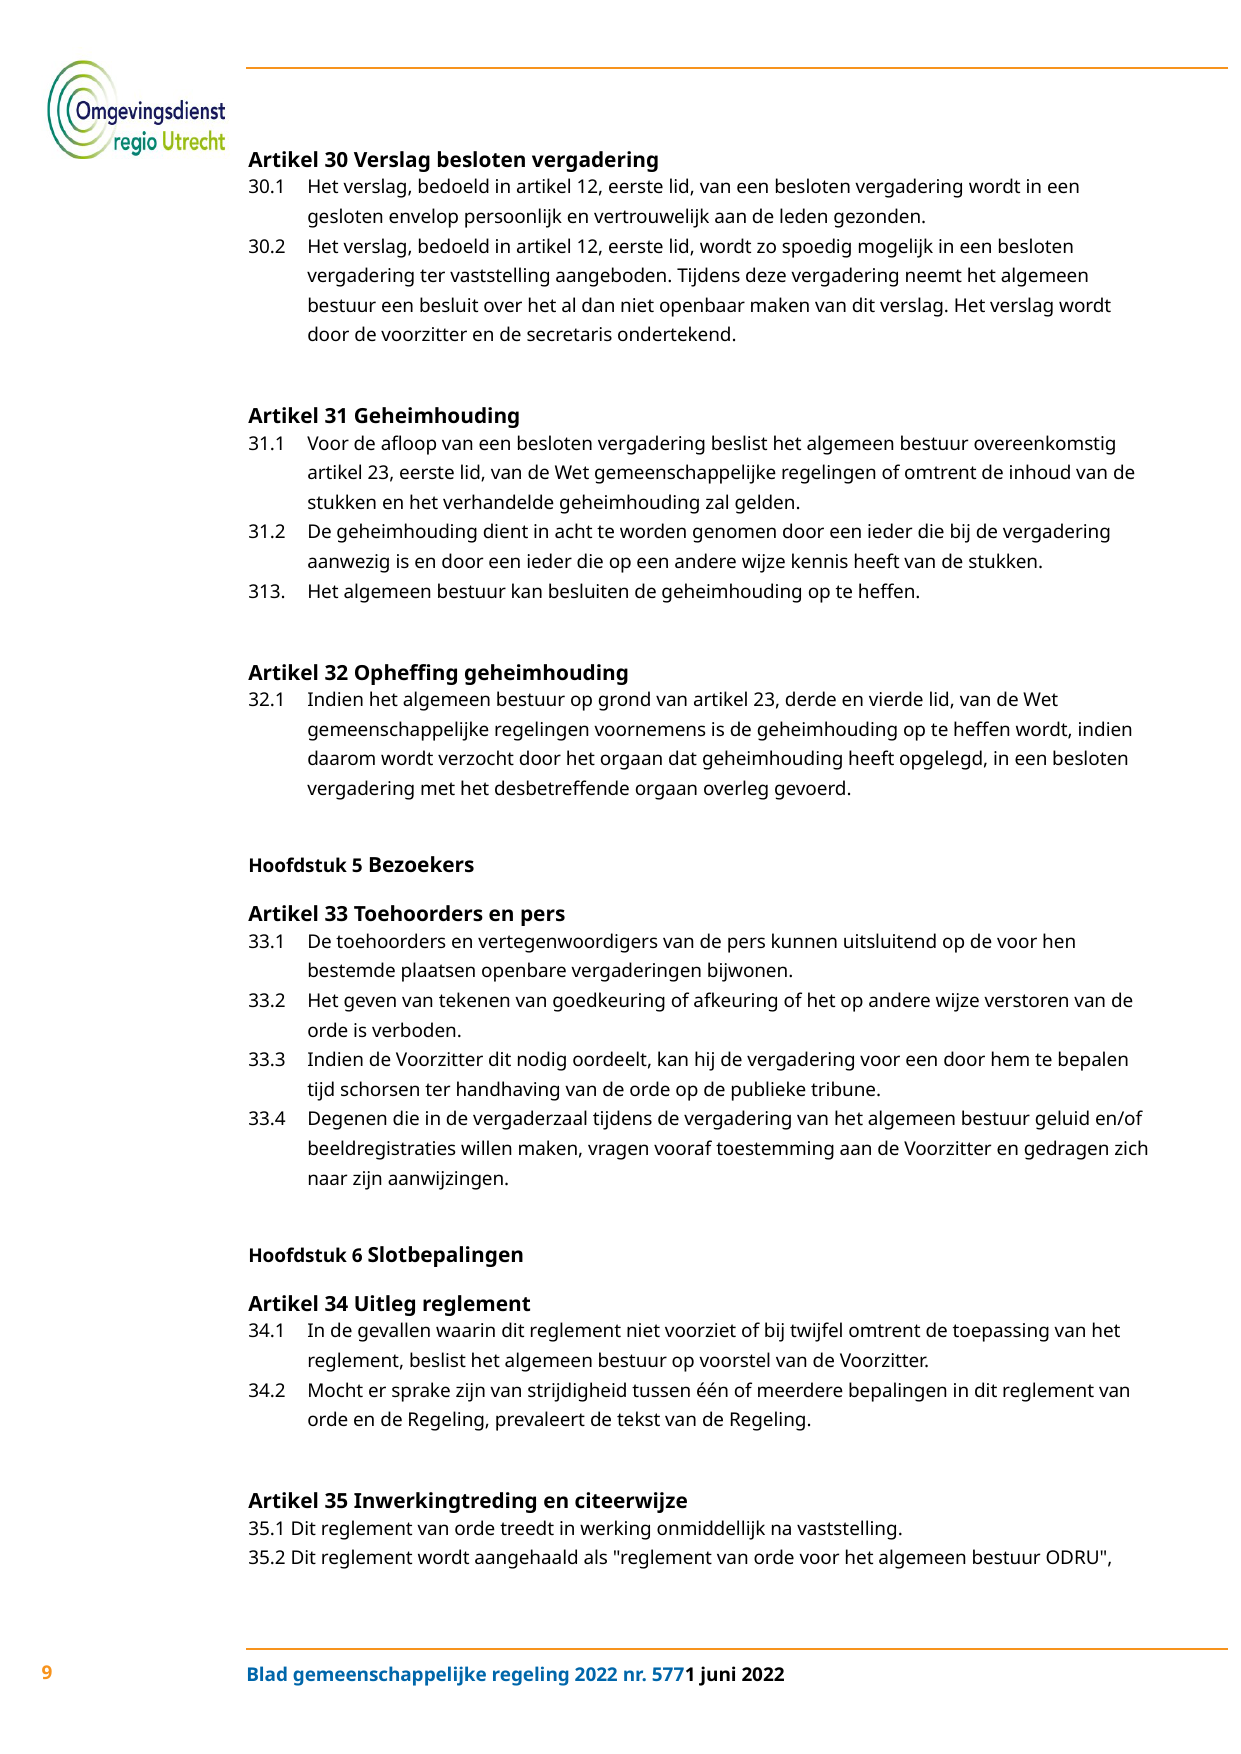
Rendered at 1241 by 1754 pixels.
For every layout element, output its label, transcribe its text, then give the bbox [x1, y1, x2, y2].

text Artikel 32 Opheffing geheimhouding [248, 658, 1152, 686]
list Indien de Voorzitter dit nodig oordeelt, kan hij de vergadering voor een door hem te bepalen tijd schorsen ter handhaving van de orde op de publieke tribune. [248, 1046, 1152, 1102]
list Het verslag, bedoeld in artikel 12, eerste lid, wordt zo spoedig mogelijk in een besloten vergadering ter vaststelling aangeboden. Tijdens deze vergadering neemt het algemeen bestuur een besluit over het al dan niet openbaar maken van dit verslag. Het verslag wordt door de voorzitter en de secretaris ondertekend. [248, 233, 1152, 347]
list In de gevallen waarin dit reglement niet voorziet of bij twijfel omtrent de toepassing van het reglement, beslist het algemeen bestuur op voorstel van de Voorzitter. [248, 1318, 1152, 1373]
text 35.1 Dit reglement van orde treedt in werking onmiddellijk na vaststelling. [248, 1515, 1152, 1541]
text 35.2 Dit reglement wordt aangehaald als "reglement van orde voor het algemeen bestuur ODRU", [248, 1544, 1152, 1570]
list De geheimhouding dient in acht te worden genomen door een ieder die bij de vergadering aanwezig is en door een ieder die op een andere wijze kennis heeft van de stukken. [248, 519, 1152, 574]
list Het algemeen bestuur kan besluiten de geheimhouding op te heffen. [248, 578, 1152, 604]
picture [41, 47, 231, 172]
list Indien het algemeen bestuur op grond van artikel 23, derde en vierde lid, van de Wet gemeenschappelijke regelingen voornemens is de geheimhouding op te heffen wordt, indien daarom wordt verzocht door het orgaan dat geheimhouding heeft opgelegd, in een besloten vergadering met het desbetreffende orgaan overleg gevoerd. [248, 686, 1152, 801]
text Artikel 31 Geheimhouding [248, 402, 1152, 430]
text Artikel 30 Verslag besloten vergadering [248, 145, 1152, 174]
list Voor de afloop van een besloten vergadering beslist het algemeen bestuur overeenkomstig artikel 23, eerste lid, van de Wet gemeenschappelijke regelingen of omtrent de inhoud van de stukken en het verhandelde geheimhouding zal gelden. [248, 430, 1152, 515]
list Degenen die in de vergaderzaal tijdens de vergadering van het algemeen bestuur geluid en/of beeldregistraties willen maken, vragen vooraf toestemming aan de Voorzitter en gedragen zich naar zijn aanwijzingen. [248, 1106, 1152, 1190]
list Het geven van tekenen van goedkeuring of afkeuring of het op andere wijze verstoren van de orde is verboden. [248, 987, 1152, 1042]
text Hoofdstuk 6 Slotbepalingen [248, 1240, 1152, 1268]
list De toehoorders en vertegenwoordigers van de pers kunnen uitsluitend op de voor hen bestemde plaatsen openbare vergaderingen bijwonen. [248, 928, 1152, 983]
text Artikel 33 Toehoorders en pers [248, 899, 1152, 928]
list Mocht er sprake zijn van strijdigheid tussen één of meerdere bepalingen in dit reglement van orde en de Regeling, prevaleert de tekst van de Regeling. [248, 1377, 1152, 1432]
text Artikel 34 Uitleg reglement [248, 1289, 1152, 1318]
list Het verslag, bedoeld in artikel 12, eerste lid, van een besloten vergadering wordt in een gesloten envelop persoonlijk en vertrouwelijk aan de leden gezonden. [248, 174, 1152, 229]
text Hoofdstuk 5 Bezoekers [248, 850, 1152, 879]
text Artikel 35 Inwerkingtreding en citeerwijze [248, 1486, 1152, 1515]
